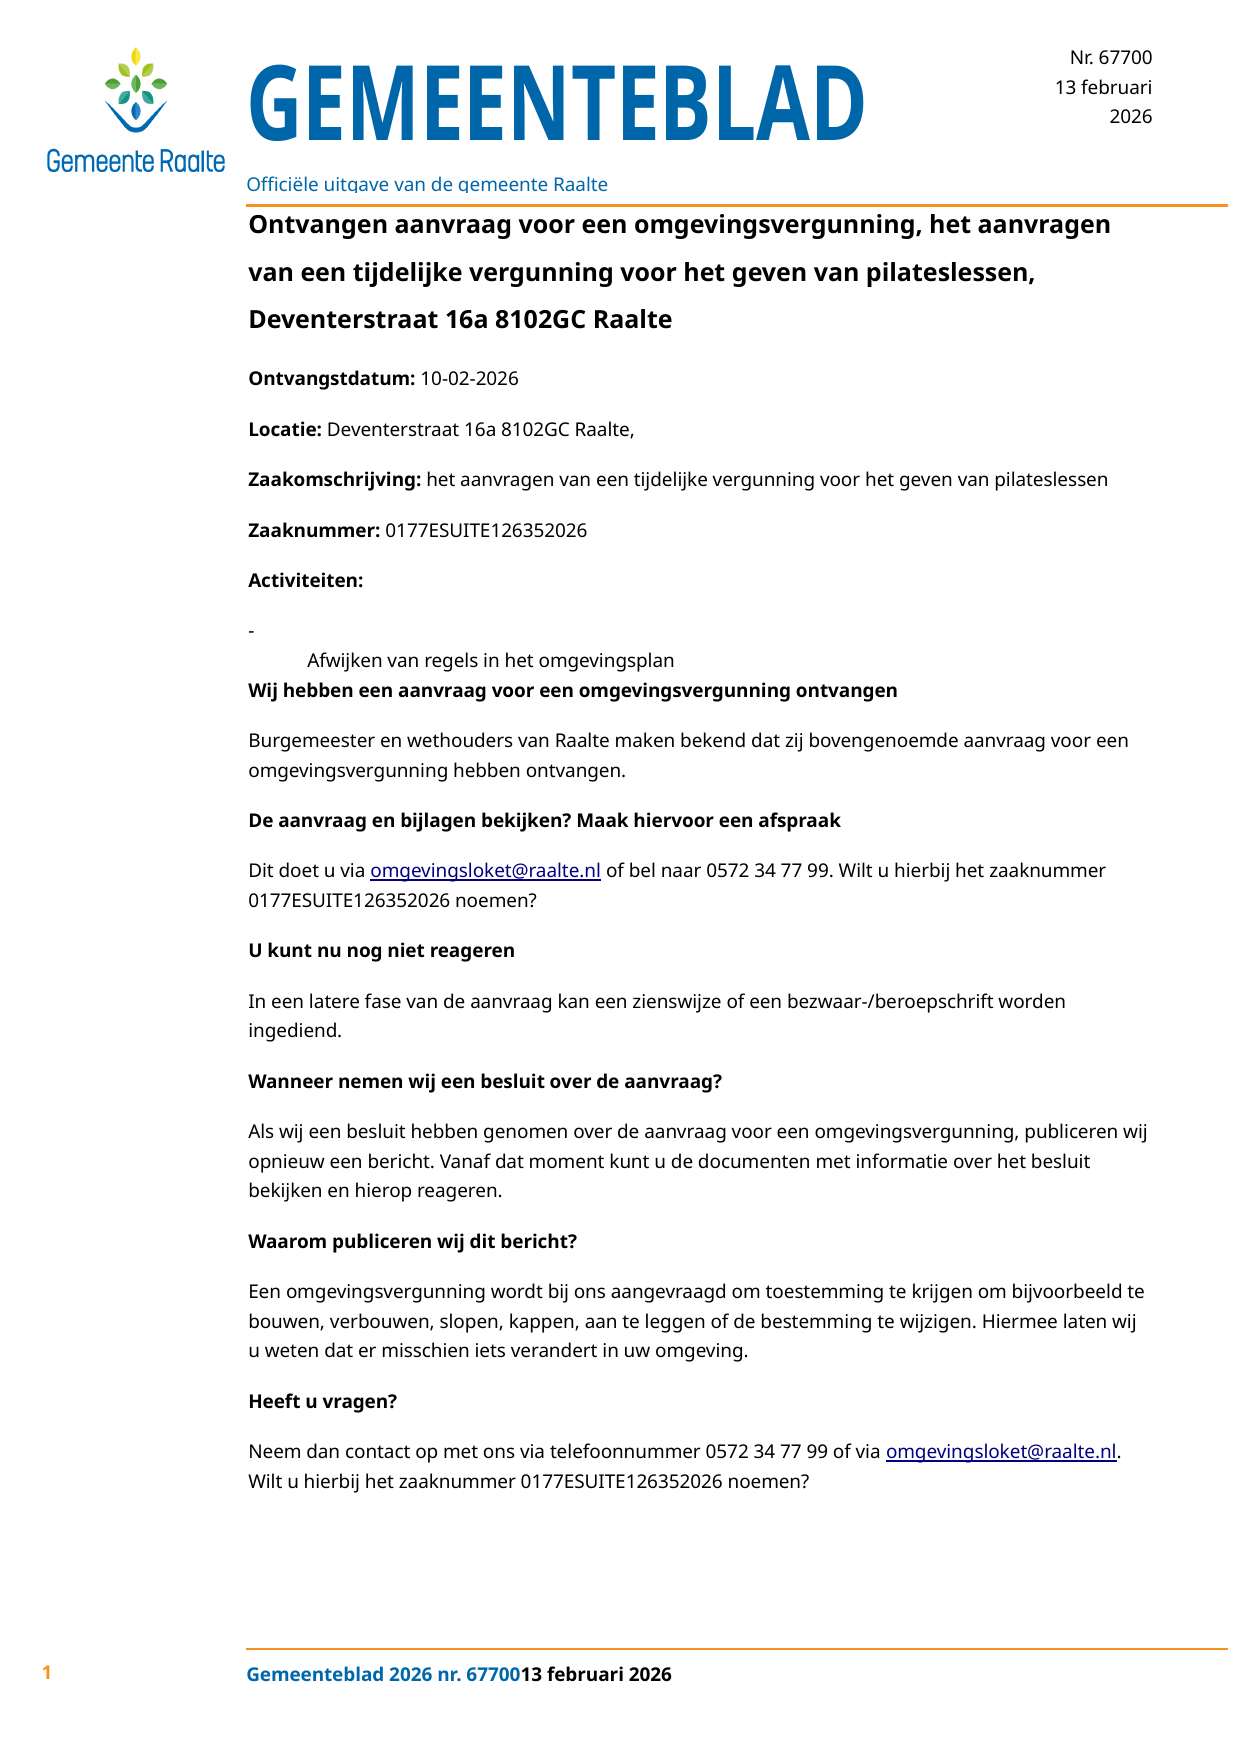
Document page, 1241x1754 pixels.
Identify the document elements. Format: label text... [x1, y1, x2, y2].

picture [41, 47, 231, 172]
text Waarom publiceren wij dit bericht? [248, 1228, 1152, 1254]
text Zaaknummer: 0177ESUITE126352026 [248, 517, 1152, 542]
text Heeft u vragen? [248, 1388, 1152, 1414]
text Neem dan contact op met ons via telefoonnummer 0572 34 77 99 of via omgevingsloket@raalte.nl. Wilt u hierbij het zaaknummer 0177ESUITE126352026 noemen? [248, 1438, 1152, 1494]
text U kunt nu nog niet reageren [248, 938, 1152, 963]
text Ontvangstdatum: 10-02-2026 [248, 366, 1152, 391]
text Dit doet u via omgevingsloket@raalte.nl of bel naar 0572 34 77 99. Wilt u hierbij het zaaknummer 0177ESUITE126352026 noemen? [248, 858, 1152, 913]
text Als wij een besluit hebben genomen over de aanvraag voor een omgevingsvergunning, publiceren wij opnieuw een bericht. Vanaf dat moment kunt u de documenten met informatie over het besluit bekijken en hierop reageren. [248, 1118, 1152, 1203]
list Afwijken van regels in het omgevingsplan [248, 647, 1152, 673]
text Activiteiten: [248, 567, 1152, 593]
text Ontvangen aanvraag voor een omgevingsvergunning, het aanvragen van een tijdelijke vergunning voor het geven van pilateslessen, Deventerstraat 16a 8102GC Raalte [248, 207, 1152, 336]
text Locatie: Deventerstraat 16a 8102GC Raalte, [248, 416, 1152, 442]
text In een latere fase van de aanvraag kan een zienswijze of een bezwaar-/beroepschrift worden ingediend. [248, 988, 1152, 1043]
text Zaakomschrijving: het aanvragen van een tijdelijke vergunning voor het geven van pilateslessen [248, 466, 1152, 492]
text Een omgevingsvergunning wordt bij ons aangevraagd om toestemming te krijgen om bijvoorbeeld te bouwen, verbouwen, slopen, kappen, aan te leggen of de bestemming te wijzigen. Hiermee laten wij u weten dat er misschien iets verandert in uw omgeving. [248, 1278, 1152, 1363]
text Burgemeester en wethouders van Raalte maken bekend dat zij bovengenoemde aanvraag voor een omgevingsvergunning hebben ontvangen. [248, 727, 1152, 782]
text Wij hebben een aanvraag voor een omgevingsvergunning ontvangen [248, 677, 1152, 702]
text Wanneer nemen wij een besluit over de aanvraag? [248, 1068, 1152, 1094]
text De aanvraag en bijlagen bekijken? Maak hiervoor een afspraak [248, 807, 1152, 833]
